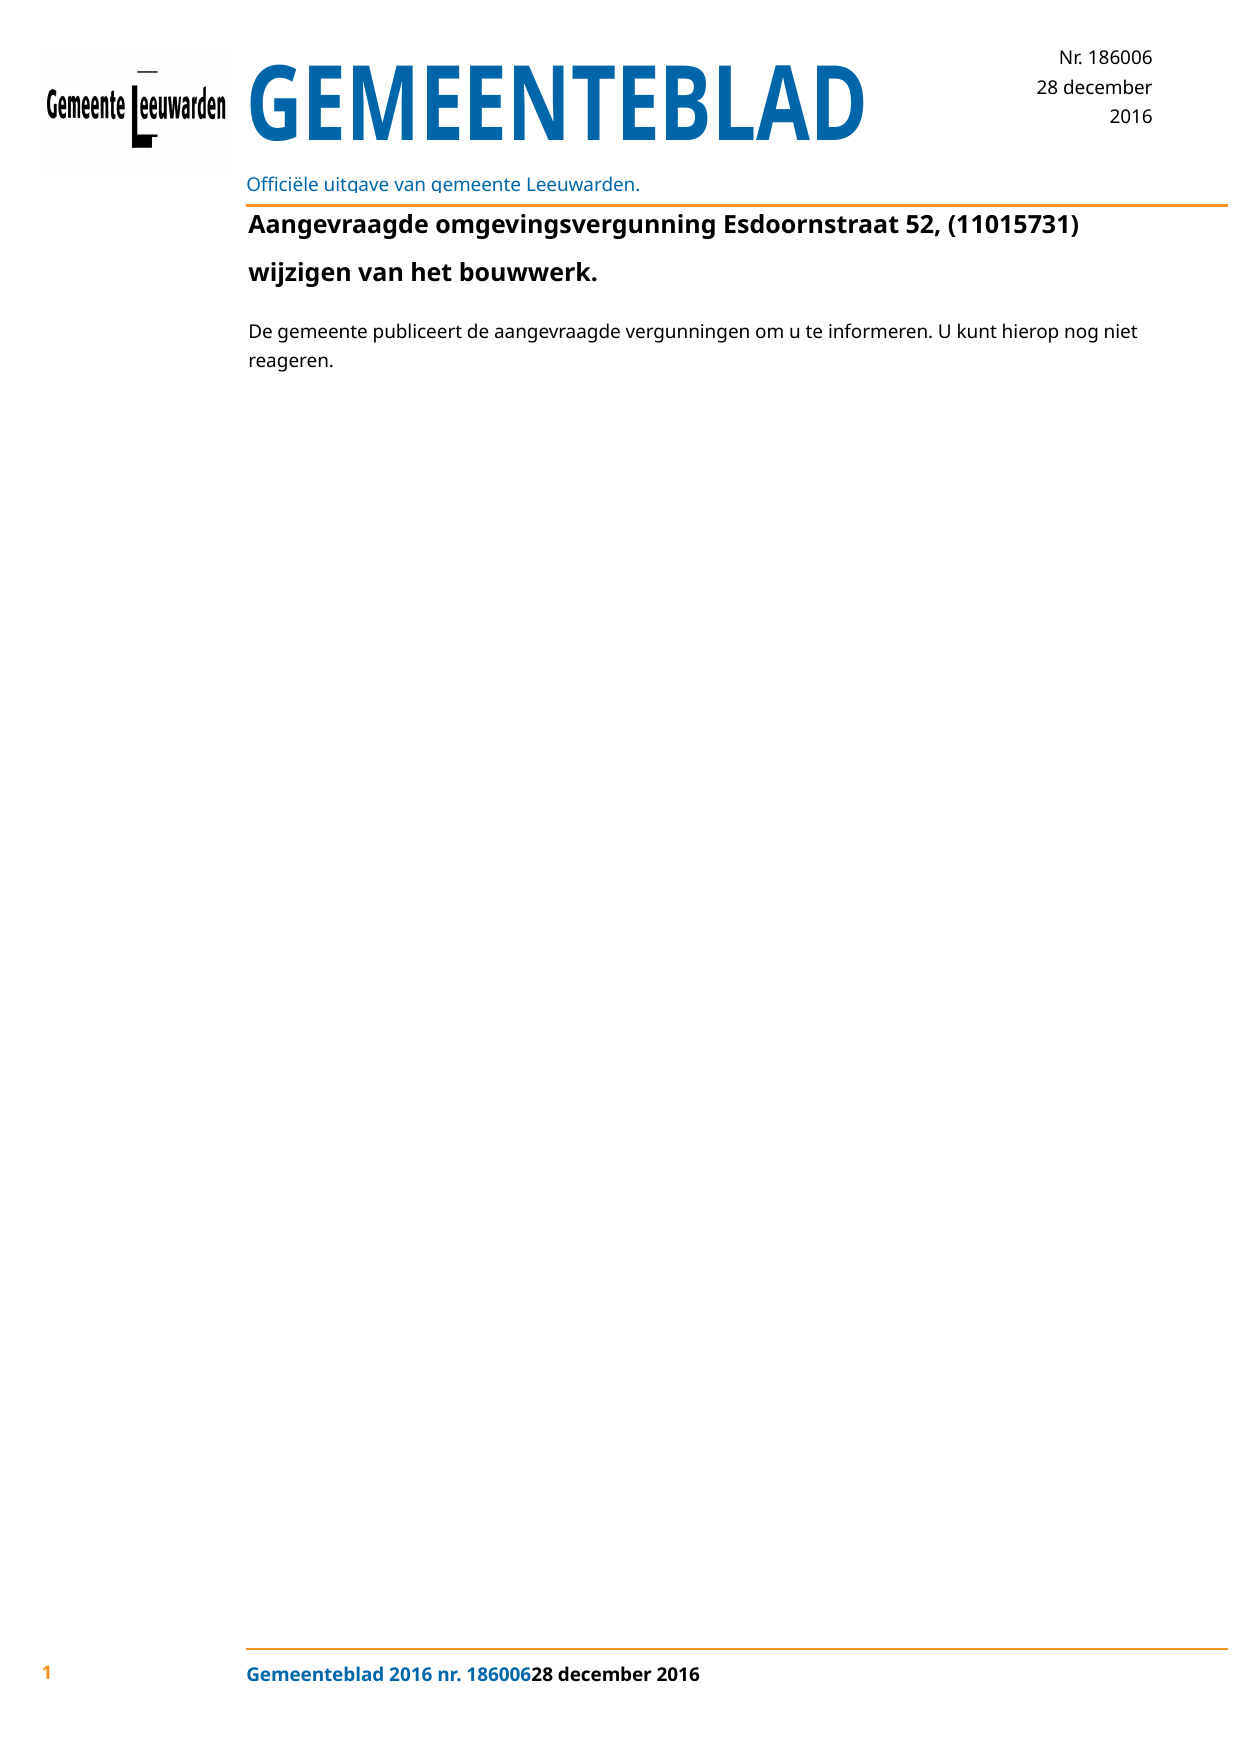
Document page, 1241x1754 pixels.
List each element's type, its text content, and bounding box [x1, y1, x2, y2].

picture [41, 47, 231, 172]
text De gemeente publiceert de aangevraagde vergunningen om u te informeren. U kunt hierop nog niet reageren. [248, 318, 1152, 373]
text Aangevraagde omgevingsvergunning Esdoornstraat 52, (11015731) wijzigen van het bouwwerk. [248, 207, 1152, 288]
